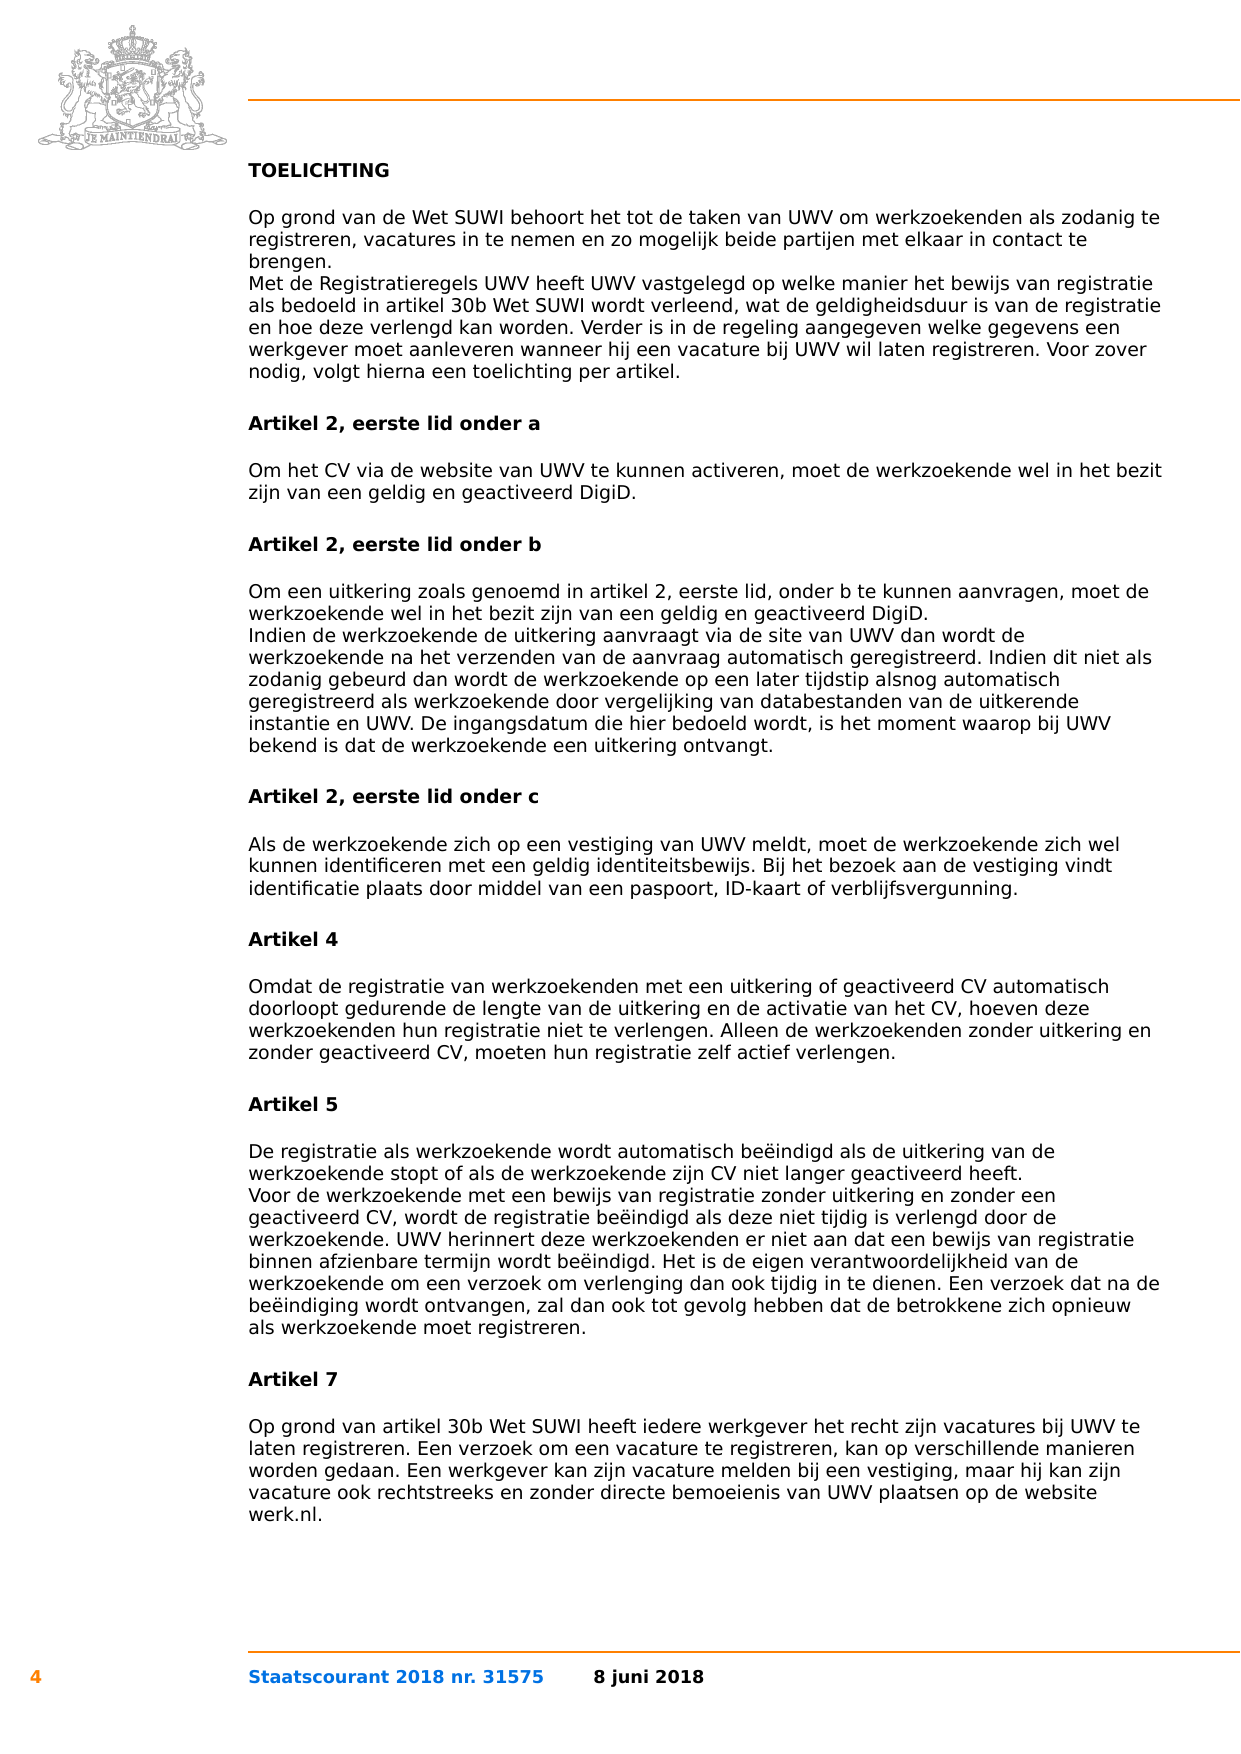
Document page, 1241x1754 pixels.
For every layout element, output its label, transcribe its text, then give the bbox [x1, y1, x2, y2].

subtitle Artikel 2, eerste lid onder a [248, 413, 1163, 435]
text Op grond van artikel 30b Wet SUWI heeft iedere werkgever het recht zijn vacatures bij UWV te laten registreren. Een verzoek om een vacature te registreren, kan op verschillende manieren worden gedaan. Een werkgever kan zijn vacature melden bij een vestiging, maar hij kan zijn vacature ook rechtstreeks en zonder directe bemoeienis van UWV plaatsen op de website werk.nl. [248, 1416, 1163, 1526]
subtitle TOELICHTING [248, 160, 1163, 182]
subtitle Artikel 7 [248, 1369, 1163, 1391]
subtitle Artikel 2, eerste lid onder c [248, 786, 1163, 808]
text Voor de werkzoekende met een bewijs van registratie zonder uitkering en zonder een geactiveerd CV, wordt de registratie beëindigd als deze niet tijdig is verlengd door de werkzoekende. UWV herinnert deze werkzoekenden er niet aan dat een bewijs van registratie binnen afzienbare termijn wordt beëindigd. Het is de eigen verantwoordelijkheid van de werkzoekende om een verzoek om verlenging dan ook tijdig in te dienen. Een verzoek dat na de beëindiging wordt ontvangen, zal dan ook tot gevolg hebben dat de betrokkene zich opnieuw als werkzoekende moet registreren. [248, 1185, 1163, 1339]
picture [38, 25, 227, 150]
subtitle Artikel 2, eerste lid onder b [248, 534, 1163, 556]
text Om een uitkering zoals genoemd in artikel 2, eerste lid, onder b te kunnen aanvragen, moet de werkzoekende wel in het bezit zijn van een geldig en geactiveerd DigiD. [248, 581, 1163, 624]
text Om het CV via de website van UWV te kunnen activeren, moet de werkzoekende wel in het bezit zijn van een geldig en geactiveerd DigiD. [248, 460, 1163, 504]
text Indien de werkzoekende de uitkering aanvraagt via de site van UWV dan wordt de werkzoekende na het verzenden van de aanvraag automatisch geregistreerd. Indien dit niet als zodanig gebeurd dan wordt de werkzoekende op een later tijdstip alsnog automatisch geregistreerd als werkzoekende door vergelijking van databestanden van de uitkerende instantie en UWV. De ingangsdatum die hier bedoeld wordt, is het moment waarop bij UWV bekend is dat de werkzoekende een uitkering ontvangt. [248, 624, 1163, 756]
text Op grond van de Wet SUWI behoort het tot de taken van UWV om werkzoekenden als zodanig te registreren, vacatures in te nemen en zo mogelijk beide partijen met elkaar in contact te brengen. [248, 207, 1163, 273]
text Met de Registratieregels UWV heeft UWV vastgelegd op welke manier het bewijs van registratie als bedoeld in artikel 30b Wet SUWI wordt verleend, wat de geldigheidsduur is van de registratie en hoe deze verlengd kan worden. Verder is in de regeling aangegeven welke gegevens een werkgever moet aanleveren wanneer hij een vacature bij UWV wil laten registreren. Voor zover nodig, volgt hierna een toelichting per artikel. [248, 273, 1163, 383]
subtitle Artikel 4 [248, 929, 1163, 951]
text Als de werkzoekende zich op een vestiging van UWV meldt, moet de werkzoekende zich wel kunnen identificeren met een geldig identiteitsbewijs. Bij het bezoek aan de vestiging vindt identificatie plaats door middel van een paspoort, ID-kaart of verblijfsvergunning. [248, 833, 1163, 899]
text De registratie als werkzoekende wordt automatisch beëindigd als de uitkering van de werkzoekende stopt of als de werkzoekende zijn CV niet langer geactiveerd heeft. [248, 1141, 1163, 1185]
text Omdat de registratie van werkzoekenden met een uitkering of geactiveerd CV automatisch doorloopt gedurende de lengte van de uitkering en de activatie van het CV, hoeven deze werkzoekenden hun registratie niet te verlengen. Alleen de werkzoekenden zonder uitkering en zonder geactiveerd CV, moeten hun registratie zelf actief verlengen. [248, 976, 1163, 1064]
subtitle Artikel 5 [248, 1094, 1163, 1116]
